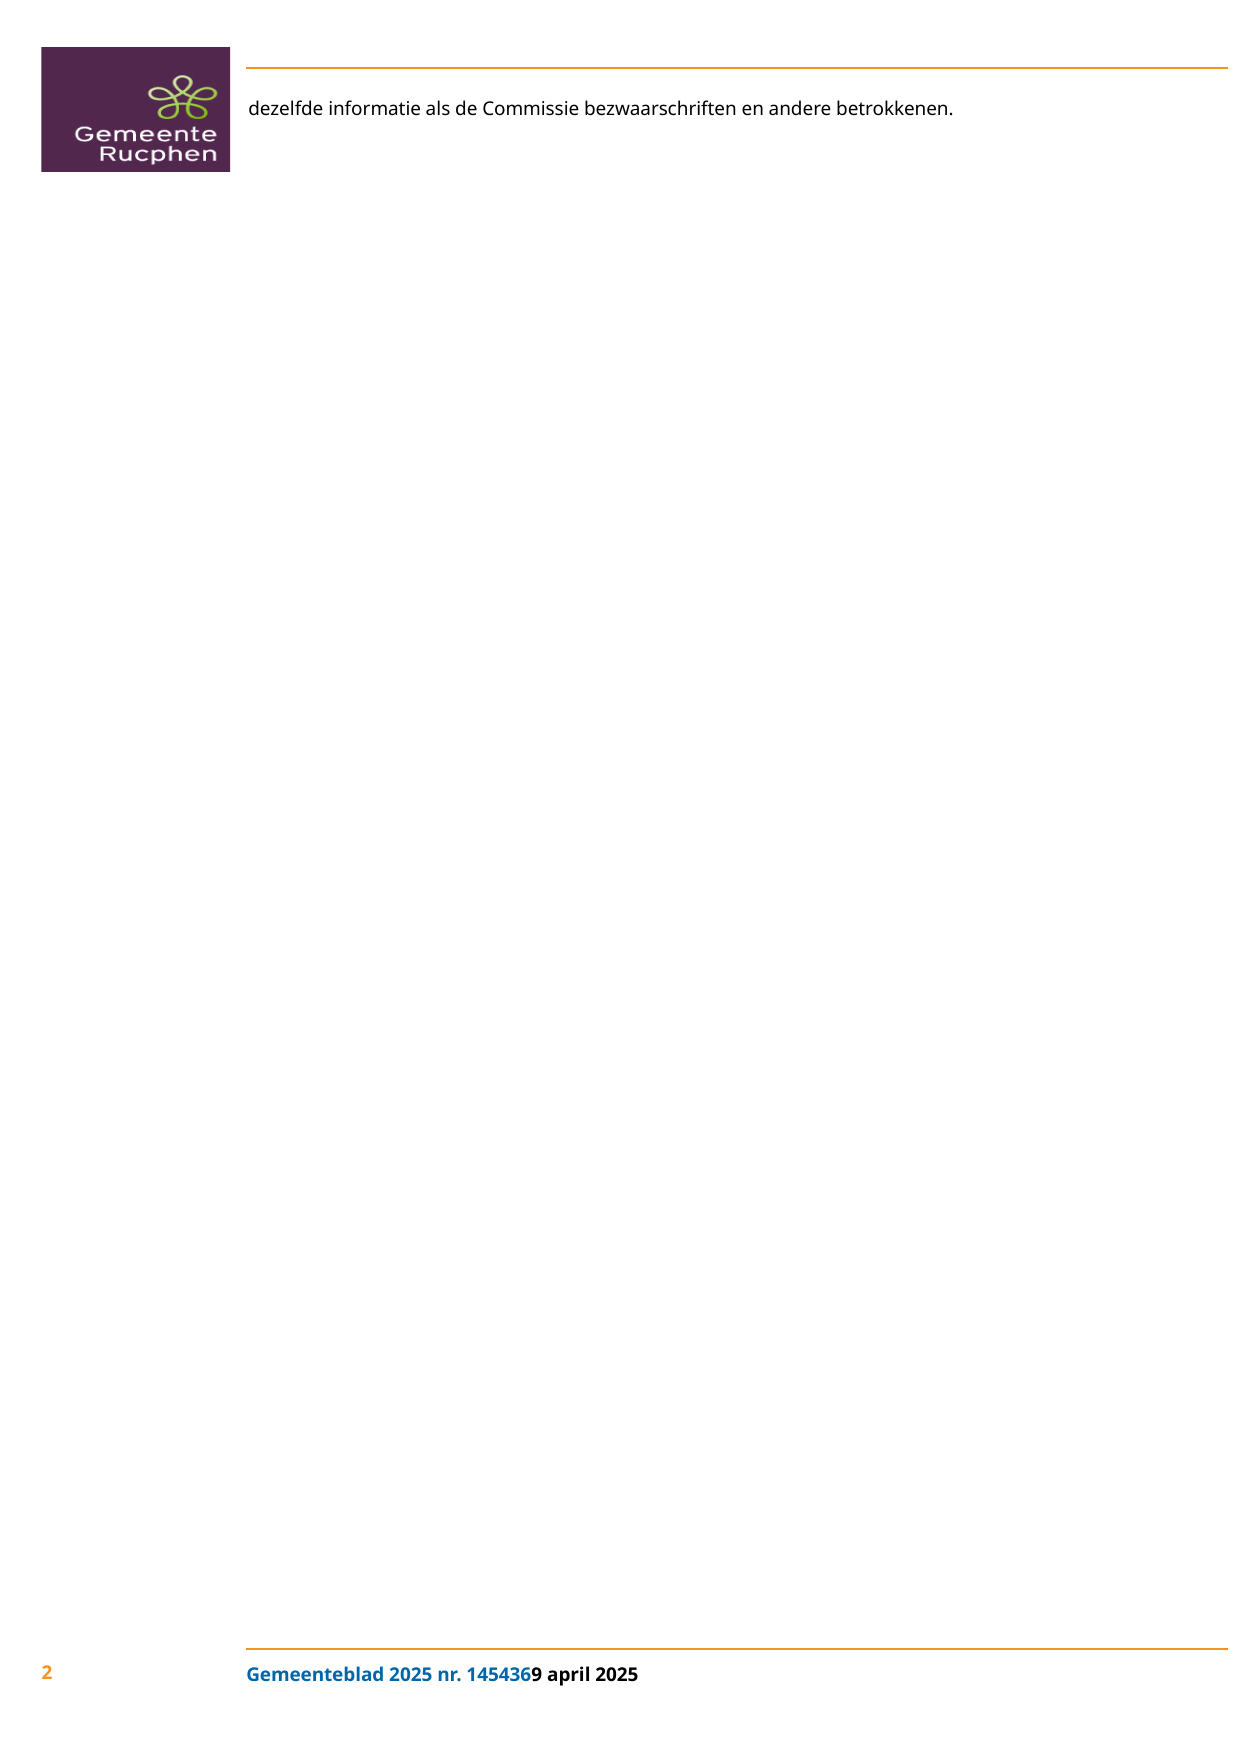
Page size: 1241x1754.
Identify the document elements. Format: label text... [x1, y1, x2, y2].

text dezelfde informatie als de Commissie bezwaarschriften en andere betrokkenen. [248, 95, 1152, 121]
picture [41, 47, 231, 172]
